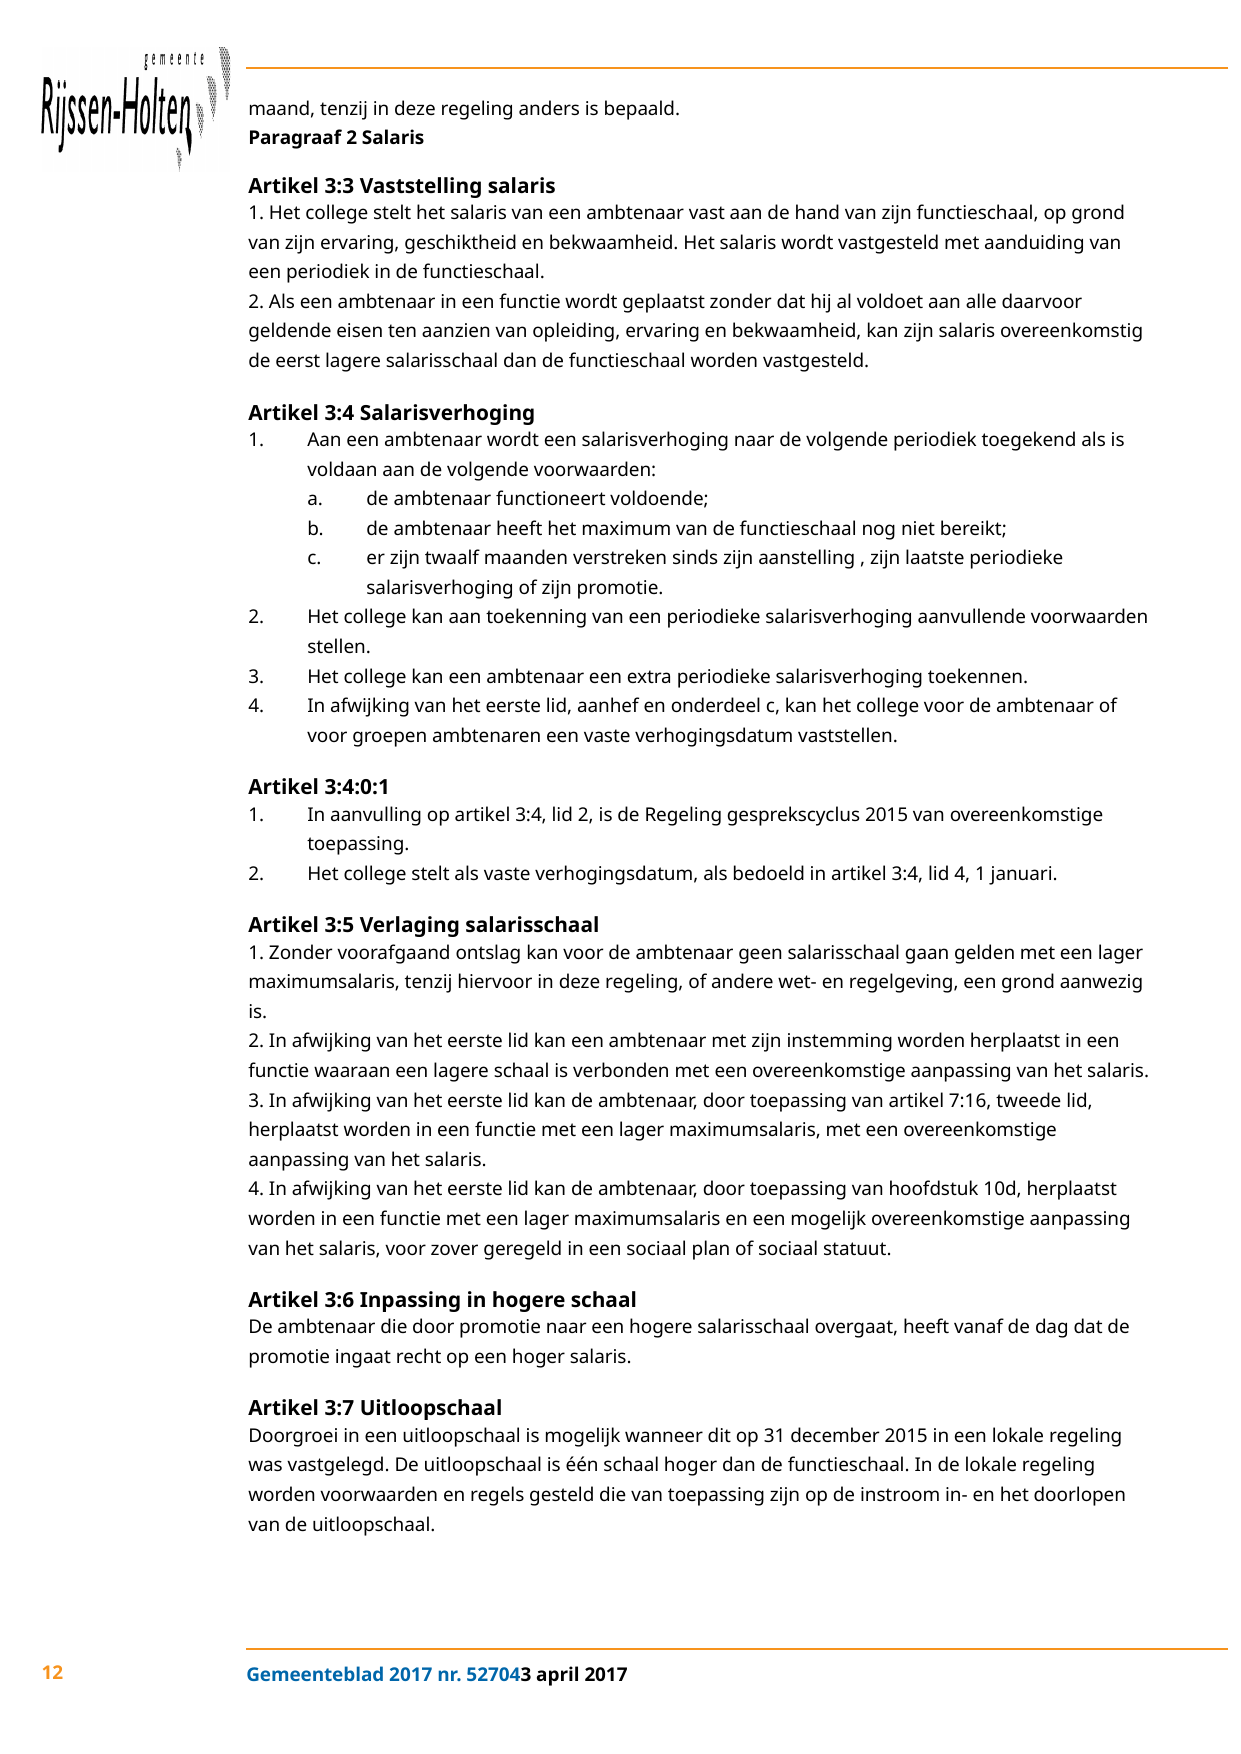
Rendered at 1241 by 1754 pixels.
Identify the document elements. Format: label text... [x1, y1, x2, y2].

list de ambtenaar heeft het maximum van de functieschaal nog niet bereikt; [307, 515, 1152, 541]
list de ambtenaar functioneert voldoende; [307, 485, 1152, 511]
text 2. Als een ambtenaar in een functie wordt geplaatst zonder dat hij al voldoet aan alle daarvoor geldende eisen ten aanzien van opleiding, ervaring en bekwaamheid, kan zijn salaris overeenkomstig de eerst lagere salarisschaal dan de functieschaal worden vastgesteld. [248, 288, 1152, 373]
list Het college stelt als vaste verhogingsdatum, als bedoeld in artikel 3:4, lid 4, 1 januari. [248, 860, 1152, 886]
list Het college kan een ambtenaar een extra periodieke salarisverhoging toekennen. [248, 663, 1152, 688]
text Doorgroei in een uitloopschaal is mogelijk wanneer dit op 31 december 2015 in een lokale regeling was vastgelegd. De uitloopschaal is één schaal hoger dan de functieschaal. In de lokale regeling worden voorwaarden en regels gesteld die van toepassing zijn op de instroom in- en het doorlopen van de uitloopschaal. [248, 1422, 1152, 1536]
text 1. Het college stelt het salaris van een ambtenaar vast aan de hand van zijn functieschaal, op grond van zijn ervaring, geschiktheid en bekwaamheid. Het salaris wordt vastgesteld met aanduiding van een periodiek in de functieschaal. [248, 199, 1152, 284]
text Artikel 3:4:0:1 [248, 772, 1152, 801]
text 4. In afwijking van het eerste lid kan de ambtenaar, door toepassing van hoofdstuk 10d, herplaatst worden in een functie met een lager maximumsalaris en een mogelijk overeenkomstige aanpassing van het salaris, voor zover geregeld in een sociaal plan of sociaal statuut. [248, 1176, 1152, 1260]
text Artikel 3:3 Vaststelling salaris [248, 171, 1152, 199]
text 1. Zonder voorafgaand ontslag kan voor de ambtenaar geen salarisschaal gaan gelden met een lager maximumsalaris, tenzij hiervoor in deze regeling, of andere wet- en regelgeving, een grond aanwezig is. [248, 939, 1152, 1024]
list In aanvulling op artikel 3:4, lid 2, is de Regeling gesprekscyclus 2015 van overeenkomstige toepassing. [248, 801, 1152, 856]
list In afwijking van het eerste lid, aanhef en onderdeel c, kan het college voor de ambtenaar of voor groepen ambtenaren een vaste verhogingsdatum vaststellen. [248, 692, 1152, 748]
text Paragraaf 2 Salaris [248, 124, 1152, 150]
text De ambtenaar die door promotie naar een hogere salarisschaal overgaat, heeft vanaf de dag dat de promotie ingaat recht op een hoger salaris. [248, 1313, 1152, 1369]
text Artikel 3:5 Verlaging salarisschaal [248, 910, 1152, 939]
text Artikel 3:6 Inpassing in hogere schaal [248, 1285, 1152, 1313]
list er zijn twaalf maanden verstreken sinds zijn aanstelling , zijn laatste periodieke salarisverhoging of zijn promotie. [307, 544, 1152, 600]
text maand, tenzij in deze regeling anders is bepaald. [248, 95, 1152, 121]
text 3. In afwijking van het eerste lid kan de ambtenaar, door toepassing van artikel 7:16, tweede lid, herplaatst worden in een functie met een lager maximumsalaris, met een overeenkomstige aanpassing van het salaris. [248, 1087, 1152, 1172]
text Artikel 3:7 Uitloopschaal [248, 1393, 1152, 1422]
list Het college kan aan toekenning van een periodieke salarisverhoging aanvullende voorwaarden stellen. [248, 604, 1152, 659]
text Artikel 3:4 Salarisverhoging [248, 398, 1152, 426]
picture [41, 47, 231, 172]
text 2. In afwijking van het eerste lid kan een ambtenaar met zijn instemming worden herplaatst in een functie waaraan een lagere schaal is verbonden met een overeenkomstige aanpassing van het salaris. [248, 1028, 1152, 1083]
list Aan een ambtenaar wordt een salarisverhoging naar de volgende periodiek toegekend als is voldaan aan de volgende voorwaarden: [248, 426, 1152, 481]
